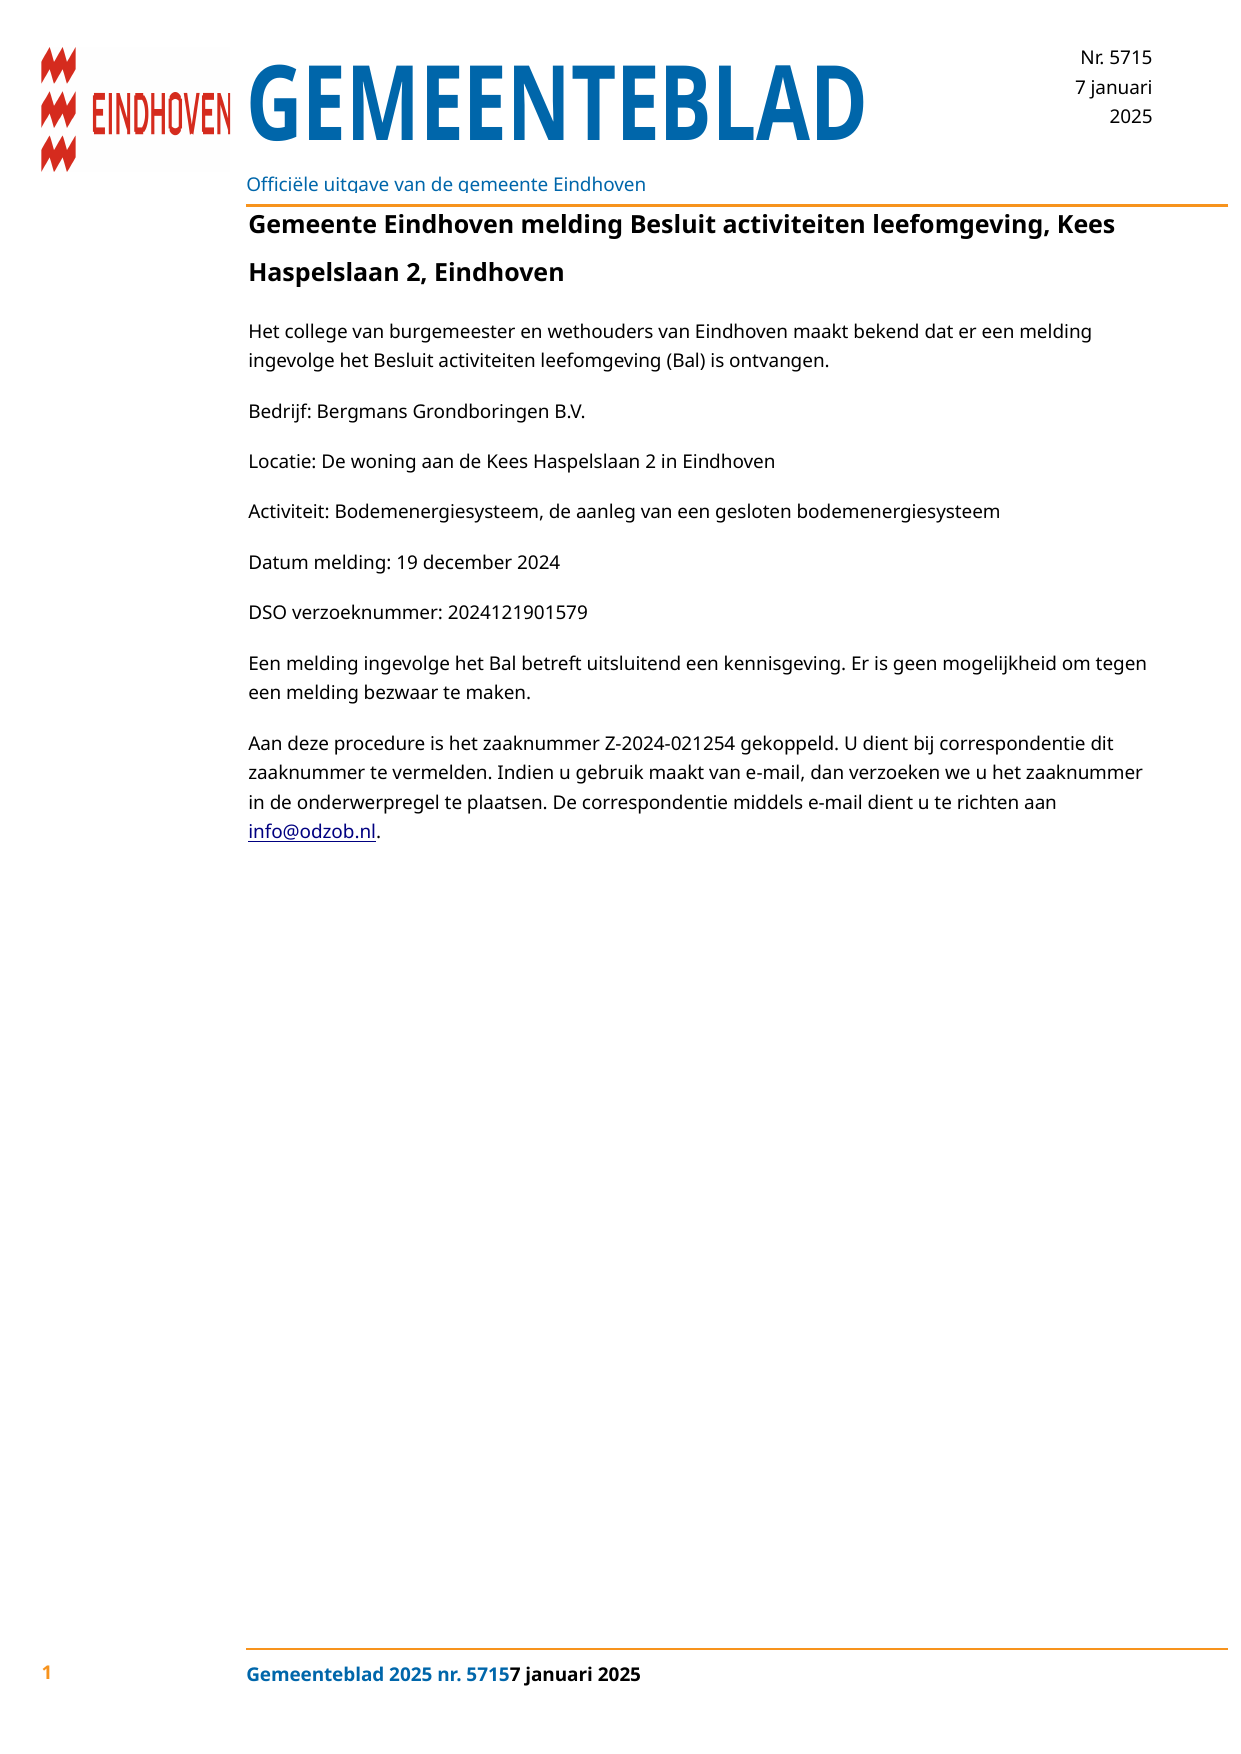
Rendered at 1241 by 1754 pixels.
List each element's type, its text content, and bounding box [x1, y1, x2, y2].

text Aan deze procedure is het zaaknummer Z-2024-021254 gekoppeld. U dient bij correspondentie dit zaaknummer te vermelden. Indien u gebruik maakt van e-mail, dan verzoeken we u het zaaknummer in de onderwerpregel te plaatsen. De correspondentie middels e-mail dient u te richten aan info@odzob.nl. [248, 730, 1152, 844]
text Datum melding: 19 december 2024 [248, 549, 1152, 575]
text DSO verzoeknummer: 2024121901579 [248, 599, 1152, 625]
text Bedrijf: Bergmans Grondboringen B.V. [248, 398, 1152, 424]
text Locatie: De woning aan de Kees Haspelslaan 2 in Eindhoven [248, 448, 1152, 474]
text Het college van burgemeester en wethouders van Eindhoven maakt bekend dat er een melding ingevolge het Besluit activiteiten leefomgeving (Bal) is ontvangen. [248, 318, 1152, 373]
picture [41, 47, 231, 172]
text Een melding ingevolge het Bal betreft uitsluitend een kennisgeving. Er is geen mogelijkheid om tegen een melding bezwaar te maken. [248, 650, 1152, 705]
text Activiteit: Bodemenergiesysteem, de aanleg van een gesloten bodemenergiesysteem [248, 499, 1152, 524]
text Gemeente Eindhoven melding Besluit activiteiten leefomgeving, Kees Haspelslaan 2, Eindhoven [248, 207, 1152, 288]
